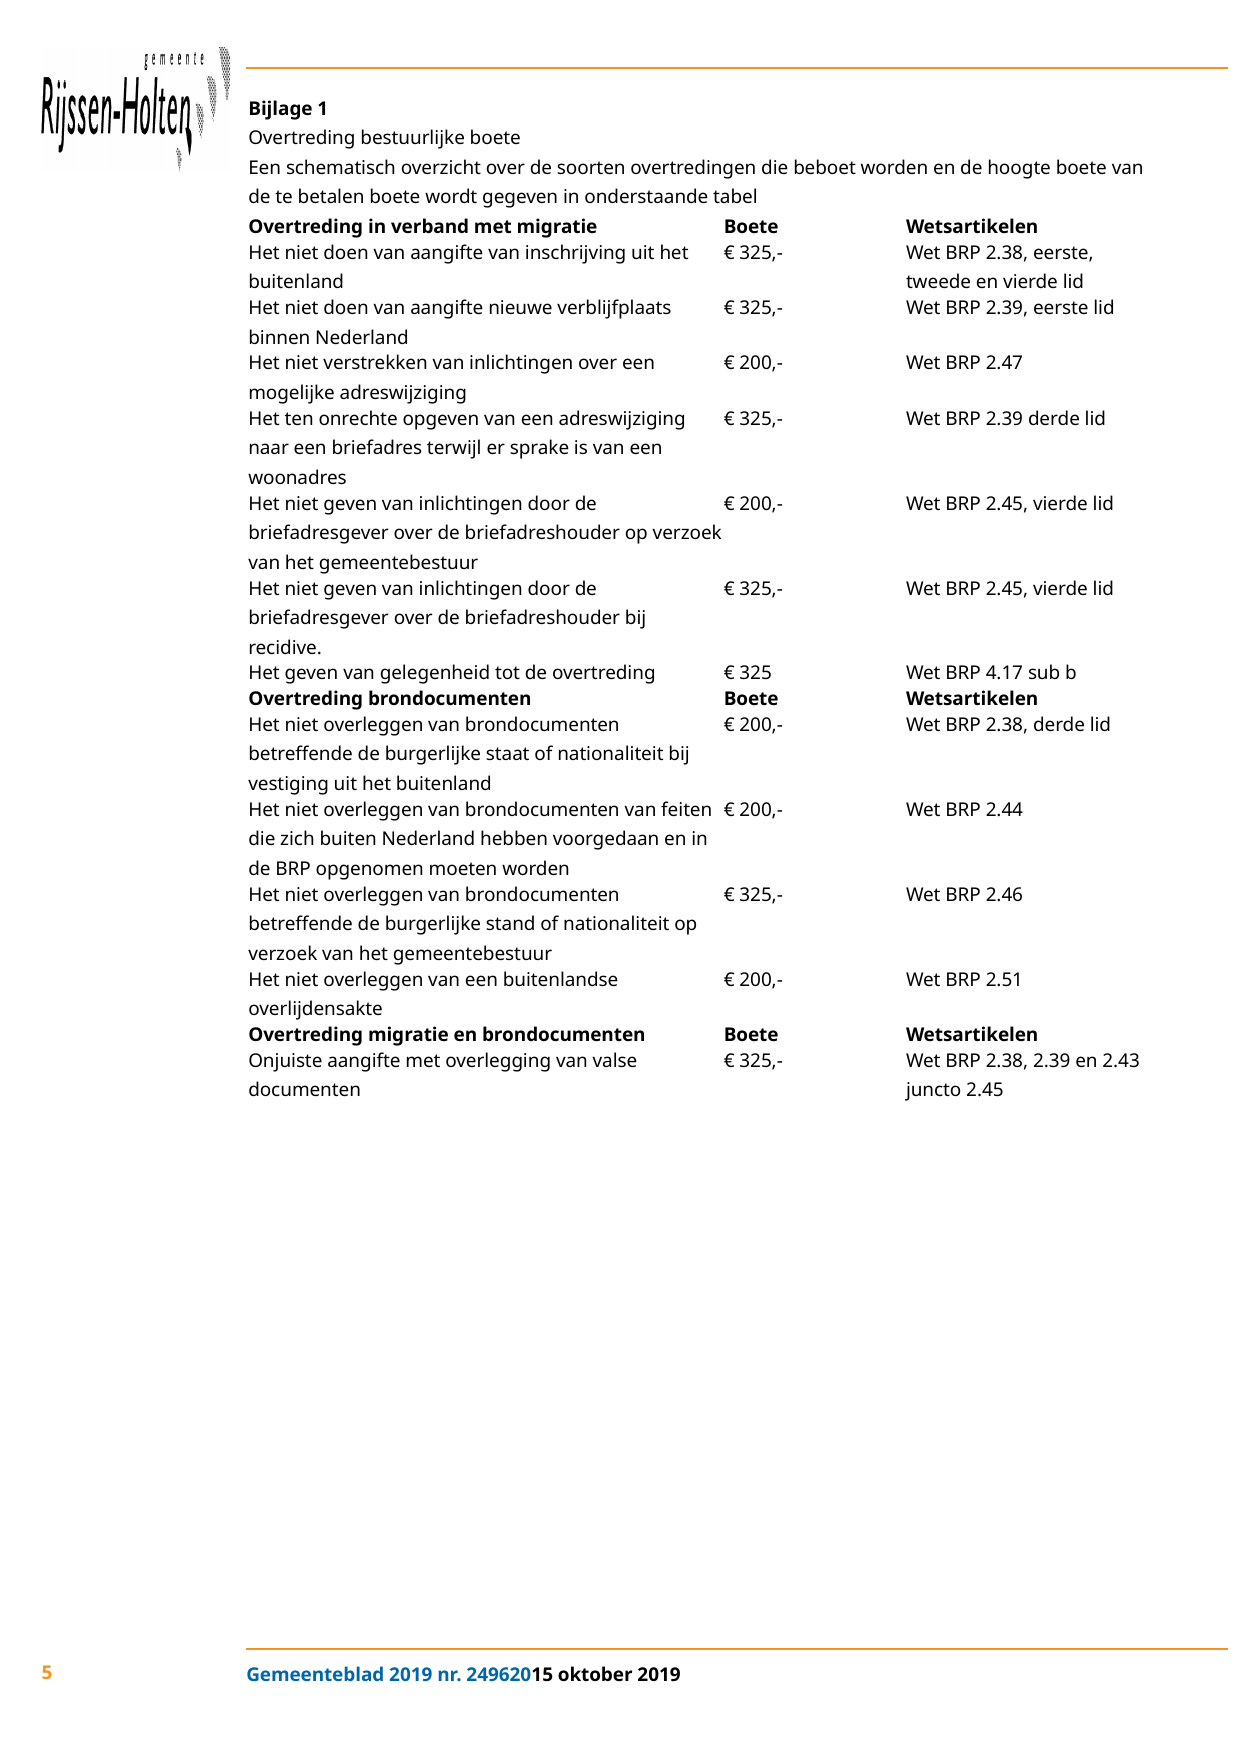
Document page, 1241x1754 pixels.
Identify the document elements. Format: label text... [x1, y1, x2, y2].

table_cell € 200,- [724, 711, 906, 796]
table_cell Wet BRP 2.38, eerste, tweede en vierde lid [906, 239, 1152, 294]
table_cell Wet BRP 2.39, eerste lid [906, 294, 1152, 349]
table_cell € 325,- [724, 881, 906, 966]
table_cell Boete [724, 685, 906, 711]
table_cell € 325,- [724, 405, 906, 490]
table_cell Het niet geven van inlichtingen door de briefadresgever over de briefadreshouder bij recidive. [248, 575, 723, 659]
table_cell Het ten onrechte opgeven van een adreswijziging naar een briefadres terwijl er sprake is van een woonadres [248, 405, 723, 490]
table_cell Wet BRP 2.44 [906, 796, 1152, 881]
table_cell Wet BRP 2.46 [906, 881, 1152, 966]
text Overtreding bestuurlijke boete [248, 124, 1152, 150]
table_cell € 200,- [724, 796, 906, 881]
table_cell Het geven van gelegenheid tot de overtreding [248, 660, 723, 685]
table_cell Overtreding brondocumenten [248, 685, 723, 711]
table_header Boete [724, 213, 906, 239]
table_cell Het niet geven van inlichtingen door de briefadresgever over de briefadreshouder op verzoek van het gemeentebestuur [248, 490, 723, 575]
table_cell € 325 [724, 660, 906, 685]
table_cell Het niet doen van aangifte van inschrijving uit het buitenland [248, 239, 723, 294]
table_cell Wet BRP 2.38, 2.39 en 2.43 juncto 2.45 [906, 1047, 1152, 1102]
table_header Overtreding in verband met migratie [248, 213, 723, 239]
text Een schematisch overzicht over de soorten overtredingen die beboet worden en de hoogte boete van de te betalen boete wordt gegeven in onderstaande tabel [248, 154, 1152, 209]
picture [41, 47, 231, 172]
table_cell Boete [724, 1021, 906, 1047]
table_cell Wet BRP 2.45, vierde lid [906, 575, 1152, 659]
table_cell Overtreding migratie en brondocumenten [248, 1021, 723, 1047]
table_cell Het niet overleggen van een buitenlandse overlijdensakte [248, 966, 723, 1021]
table_cell Wet BRP 2.51 [906, 966, 1152, 1021]
table_cell € 325,- [724, 239, 906, 294]
table_cell Wetsartikelen [906, 685, 1152, 711]
table_cell € 325,- [724, 1047, 906, 1102]
table_cell € 325,- [724, 294, 906, 349]
table_cell Wet BRP 2.39 derde lid [906, 405, 1152, 490]
table_cell Het niet verstrekken van inlichtingen over een mogelijke adreswijziging [248, 350, 723, 405]
table_cell Wet BRP 4.17 sub b [906, 660, 1152, 685]
table_cell Het niet doen van aangifte nieuwe verblijfplaats binnen Nederland [248, 294, 723, 349]
table_cell Wet BRP 2.45, vierde lid [906, 490, 1152, 575]
table_cell Wetsartikelen [906, 1021, 1152, 1047]
table_header Wetsartikelen [906, 213, 1152, 239]
table_cell Onjuiste aangifte met overlegging van valse documenten [248, 1047, 723, 1102]
table_cell Het niet overleggen van brondocumenten betreffende de burgerlijke stand of nationaliteit op verzoek van het gemeentebestuur [248, 881, 723, 966]
table_cell Het niet overleggen van brondocumenten betreffende de burgerlijke staat of nationaliteit bij vestiging uit het buitenland [248, 711, 723, 796]
table_cell € 200,- [724, 350, 906, 405]
table_cell € 200,- [724, 490, 906, 575]
table_cell € 325,- [724, 575, 906, 659]
table_cell Het niet overleggen van brondocumenten van feiten die zich buiten Nederland hebben voorgedaan en in de BRP opgenomen moeten worden [248, 796, 723, 881]
text Bijlage 1 [248, 95, 1152, 121]
table_cell Wet BRP 2.38, derde lid [906, 711, 1152, 796]
table_cell Wet BRP 2.47 [906, 350, 1152, 405]
table_cell € 200,- [724, 966, 906, 1021]
